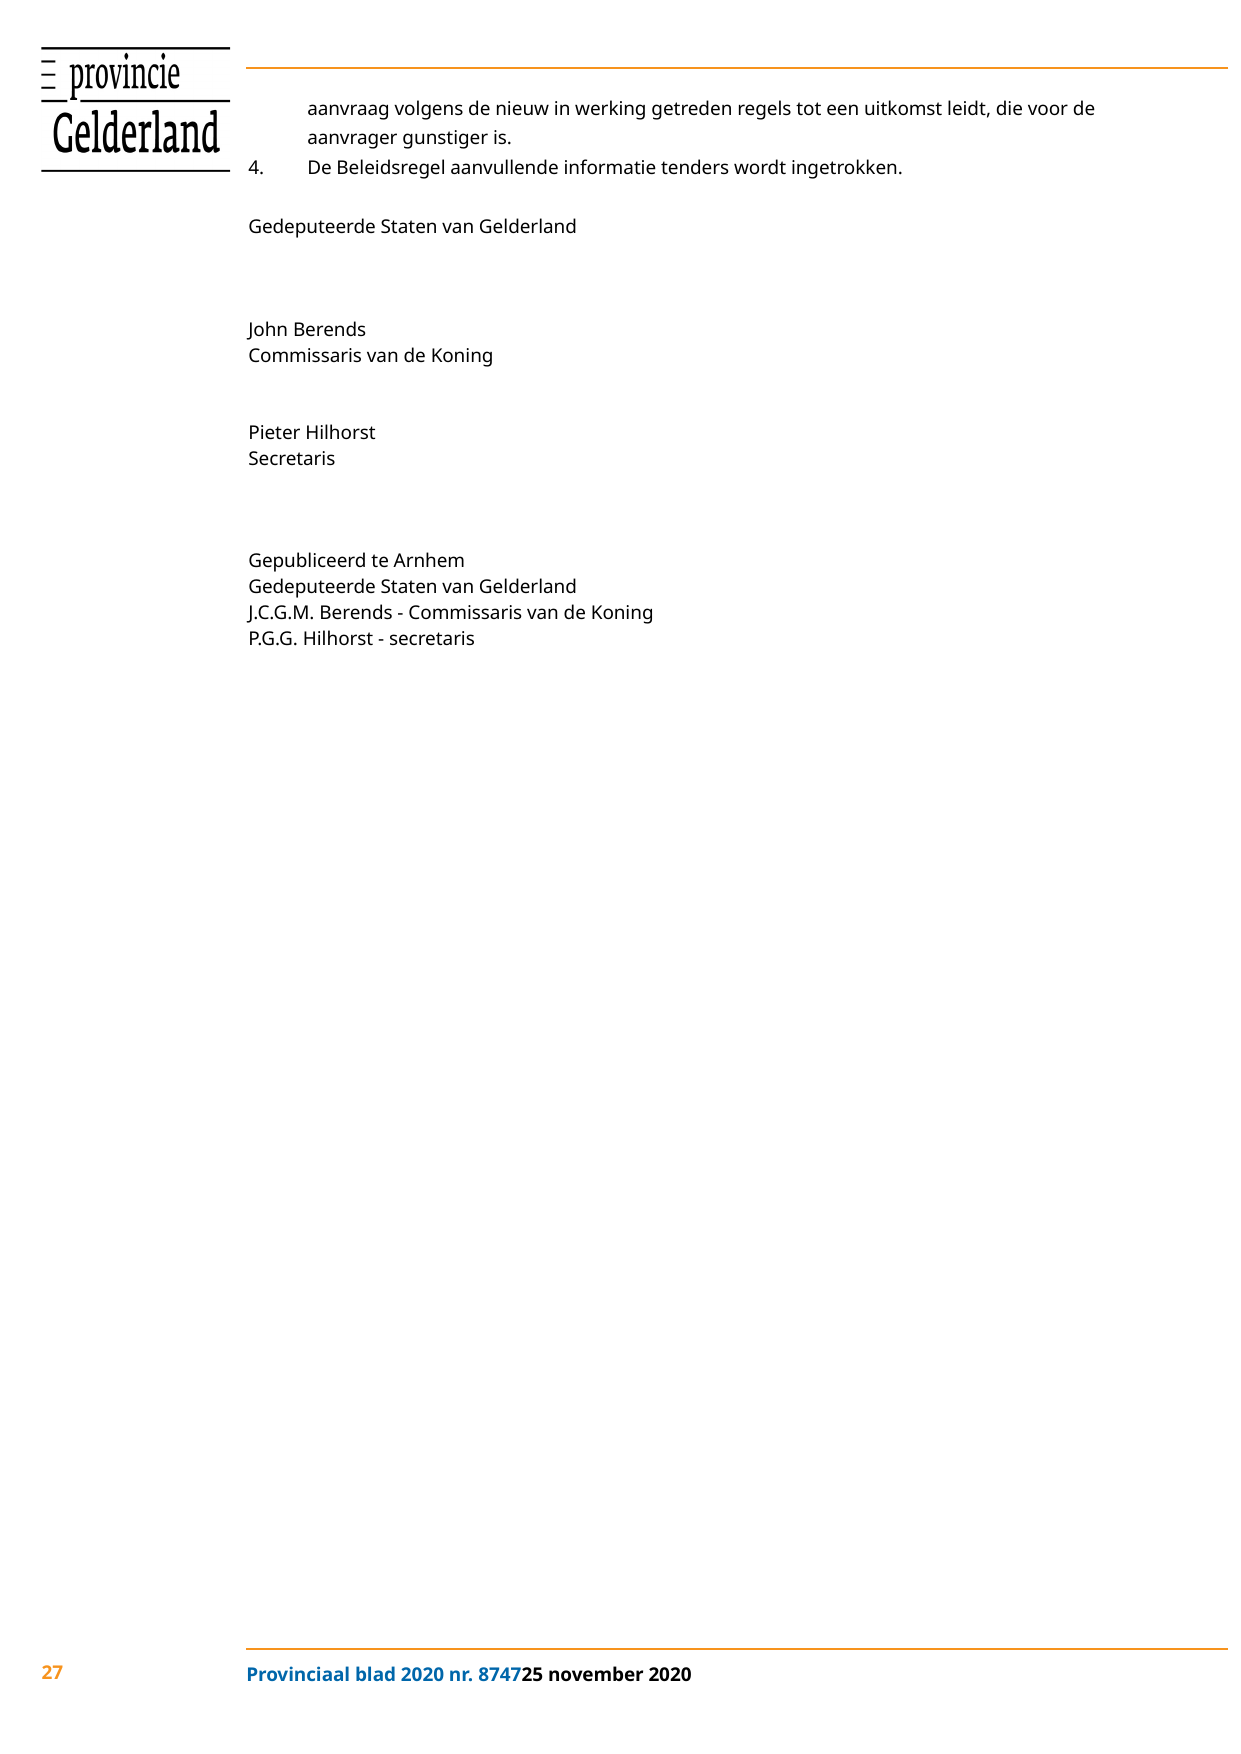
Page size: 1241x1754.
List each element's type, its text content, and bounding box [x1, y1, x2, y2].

list aanvraag volgens de nieuw in werking getreden regels tot een uitkomst leidt, die voor de aanvrager gunstiger is. [248, 95, 1152, 150]
text Secretaris [248, 445, 1152, 470]
text John Berends [248, 316, 1152, 342]
picture [41, 47, 231, 172]
text Gedeputeerde Staten van Gelderland [248, 573, 1152, 599]
list De Beleidsregel aanvullende informatie tenders wordt ingetrokken. [248, 154, 1152, 180]
text P.G.G. Hilhorst - secretaris [248, 625, 1152, 651]
text J.C.G.M. Berends - Commissaris van de Koning [248, 599, 1152, 625]
text Gepubliceerd te Arnhem [248, 548, 1152, 573]
text Pieter Hilhorst [248, 419, 1152, 445]
text Commissaris van de Koning [248, 342, 1152, 367]
text Gedeputeerde Staten van Gelderland [248, 213, 1152, 239]
